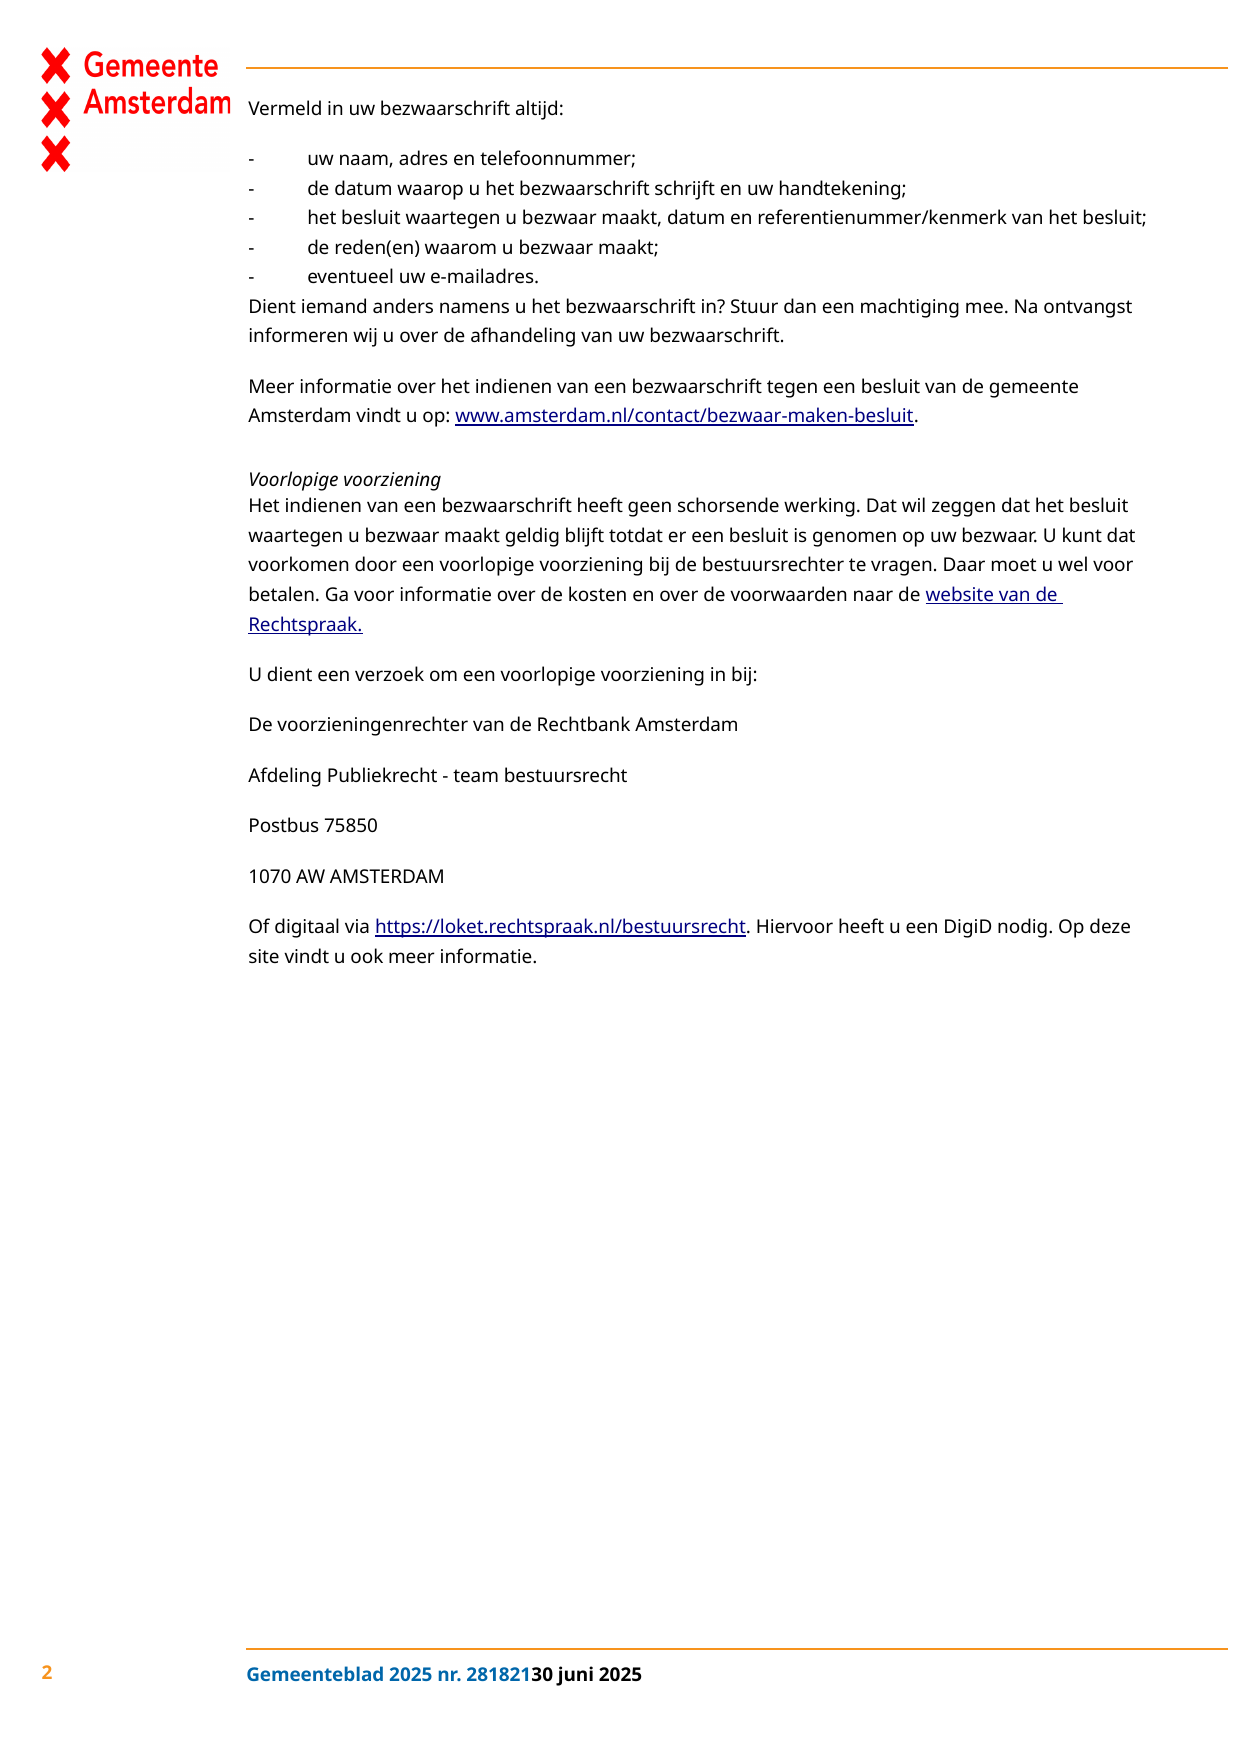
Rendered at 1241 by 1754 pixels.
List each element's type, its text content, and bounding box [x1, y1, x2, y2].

text U dient een verzoek om een voorlopige voorziening in bij: [248, 661, 1152, 687]
text Meer informatie over het indienen van een bezwaarschrift tegen een besluit van de gemeente Amsterdam vindt u op: www.amsterdam.nl/contact/bezwaar-maken-besluit. [248, 373, 1152, 428]
text Vermeld in uw bezwaarschrift altijd: [248, 95, 1152, 121]
text Of digitaal via https://loket.rechtspraak.nl/bestuursrecht. Hiervoor heeft u een DigiD nodig. Op deze site vindt u ook meer informatie. [248, 913, 1152, 968]
text 1070 AW AMSTERDAM [248, 863, 1152, 888]
list de datum waarop u het bezwaarschrift schrijft en uw handtekening; [248, 175, 1152, 201]
text Voorlopige voorziening [248, 467, 1152, 492]
text De voorzieningenrechter van de Rechtbank Amsterdam [248, 712, 1152, 737]
picture [41, 47, 231, 172]
text Dient iemand anders namens u het bezwaarschrift in? Stuur dan een machtiging mee. Na ontvangst informeren wij u over de afhandeling van uw bezwaarschrift. [248, 293, 1152, 348]
list het besluit waartegen u bezwaar maakt, datum en referentienummer/kenmerk van het besluit; [248, 204, 1152, 230]
list eventueel uw e-mailadres. [248, 263, 1152, 289]
list uw naam, adres en telefoonnummer; [248, 145, 1152, 171]
text Afdeling Publiekrecht - team bestuursrecht [248, 762, 1152, 788]
text Postbus 75850 [248, 812, 1152, 838]
text Het indienen van een bezwaarschrift heeft geen schorsende werking. Dat wil zeggen dat het besluit waartegen u bezwaar maakt geldig blijft totdat er een besluit is genomen op uw bezwaar. U kunt dat voorkomen door een voorlopige voorziening bij de bestuursrechter te vragen. Daar moet u wel voor betalen. Ga voor informatie over de kosten en over de voorwaarden naar de website van de Rechtspraak. [248, 492, 1152, 636]
list de reden(en) waarom u bezwaar maakt; [248, 234, 1152, 260]
